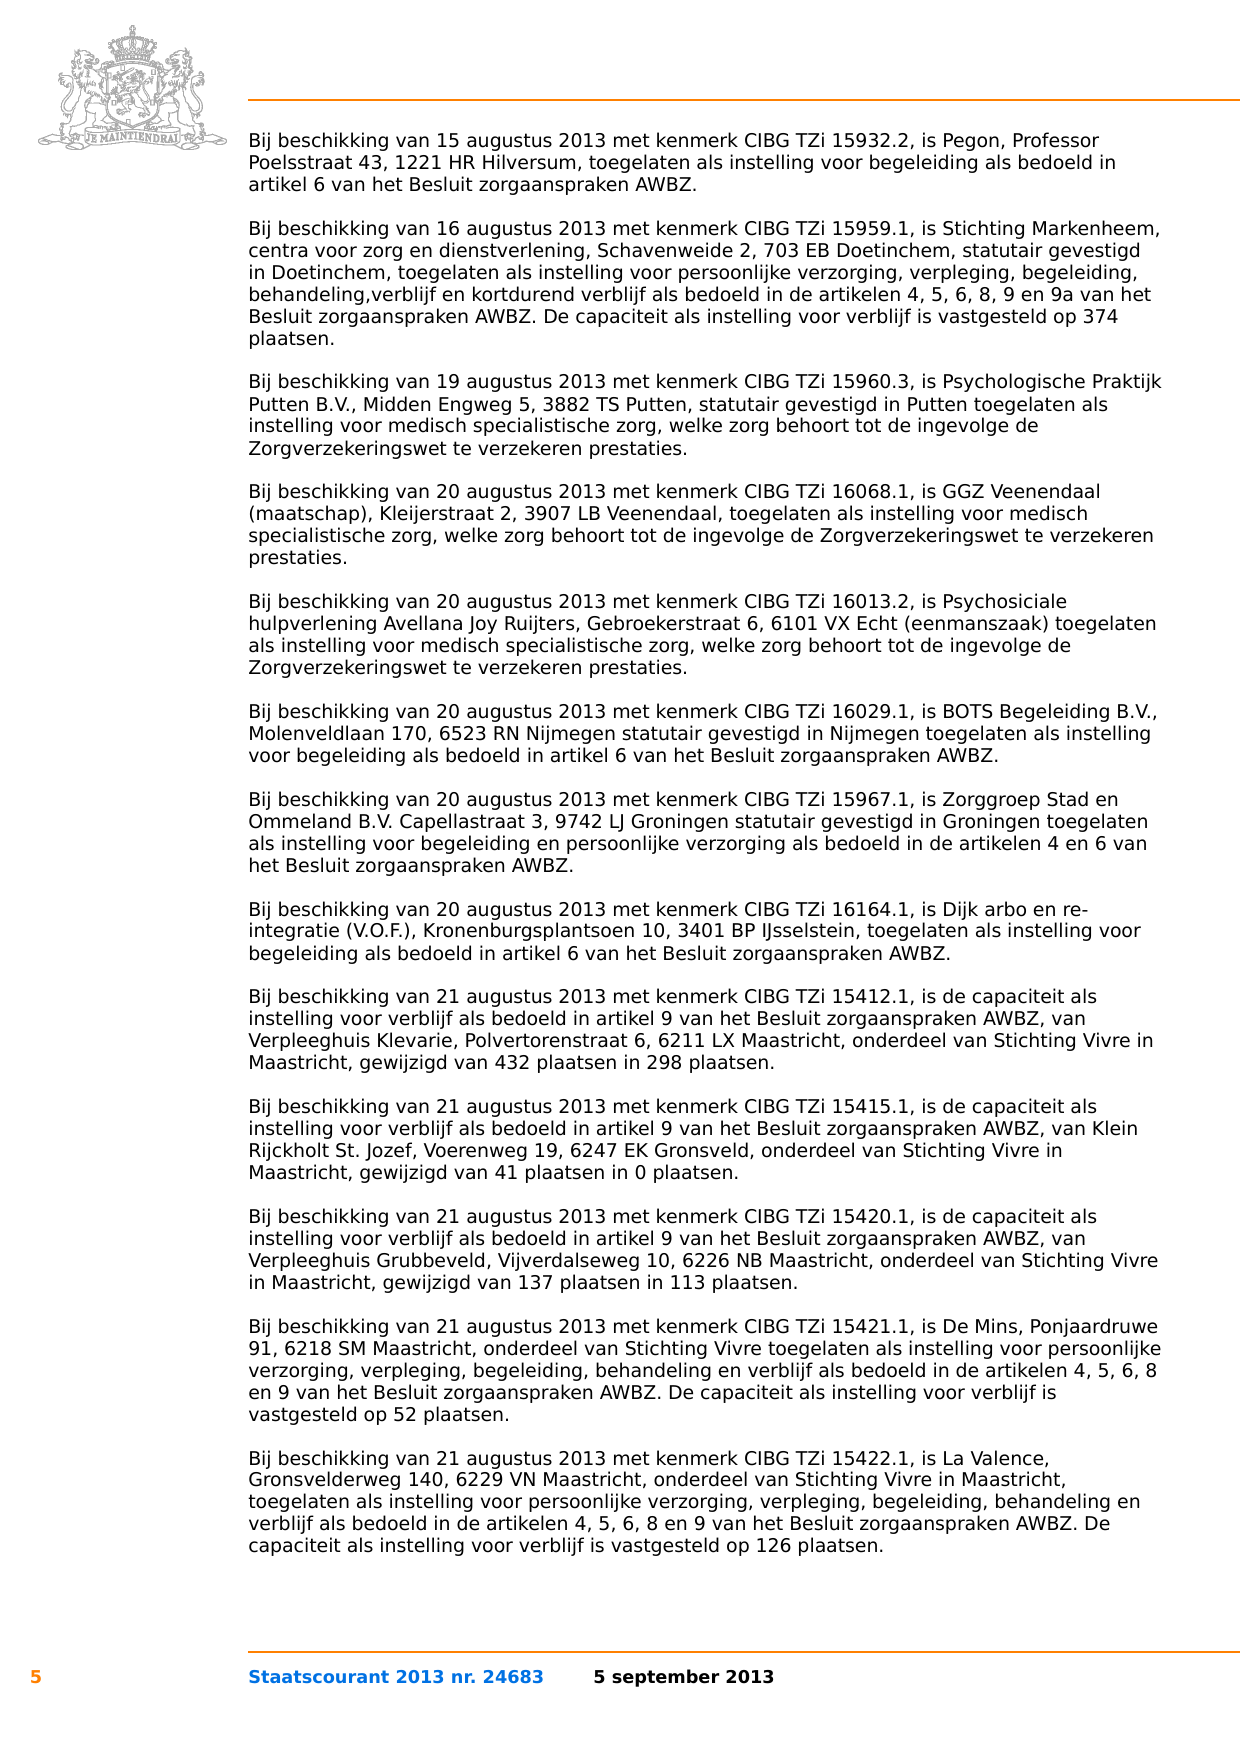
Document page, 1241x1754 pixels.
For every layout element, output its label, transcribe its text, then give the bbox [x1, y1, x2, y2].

text Bij beschikking van 21 augustus 2013 met kenmerk CIBG TZi 15420.1, is de capaciteit als instelling voor verblijf als bedoeld in artikel 9 van het Besluit zorgaanspraken AWBZ, van Verpleeghuis Grubbeveld, Vijverdalseweg 10, 6226 NB Maastricht, onderdeel van Stichting Vivre in Maastricht, gewijzigd van 137 plaatsen in 113 plaatsen. [248, 1206, 1163, 1294]
text Bij beschikking van 16 augustus 2013 met kenmerk CIBG TZi 15959.1, is Stichting Markenheem, centra voor zorg en dienstverlening, Schavenweide 2, 703 EB Doetinchem, statutair gevestigd in Doetinchem, toegelaten als instelling voor persoonlijke verzorging, verpleging, begeleiding, behandeling,verblijf en kortdurend verblijf als bedoeld in de artikelen 4, 5, 6, 8, 9 en 9a van het Besluit zorgaanspraken AWBZ. De capaciteit als instelling voor verblijf is vastgesteld op 374 plaatsen. [248, 218, 1163, 349]
text Bij beschikking van 21 augustus 2013 met kenmerk CIBG TZi 15422.1, is La Valence, Gronsvelderweg 140, 6229 VN Maastricht, onderdeel van Stichting Vivre in Maastricht, toegelaten als instelling voor persoonlijke verzorging, verpleging, begeleiding, behandeling en verblijf als bedoeld in de artikelen 4, 5, 6, 8 en 9 van het Besluit zorgaanspraken AWBZ. De capaciteit als instelling voor verblijf is vastgesteld op 126 plaatsen. [248, 1447, 1163, 1557]
text Bij beschikking van 21 augustus 2013 met kenmerk CIBG TZi 15412.1, is de capaciteit als instelling voor verblijf als bedoeld in artikel 9 van het Besluit zorgaanspraken AWBZ, van Verpleeghuis Klevarie, Polvertorenstraat 6, 6211 LX Maastricht, onderdeel van Stichting Vivre in Maastricht, gewijzigd van 432 plaatsen in 298 plaatsen. [248, 986, 1163, 1074]
text Bij beschikking van 21 augustus 2013 met kenmerk CIBG TZi 15421.1, is De Mins, Ponjaardruwe 91, 6218 SM Maastricht, onderdeel van Stichting Vivre toegelaten als instelling voor persoonlijke verzorging, verpleging, begeleiding, behandeling en verblijf als bedoeld in de artikelen 4, 5, 6, 8 en 9 van het Besluit zorgaanspraken AWBZ. De capaciteit als instelling voor verblijf is vastgesteld op 52 plaatsen. [248, 1316, 1163, 1426]
text Bij beschikking van 20 augustus 2013 met kenmerk CIBG TZi 16068.1, is GGZ Veenendaal (maatschap), Kleijerstraat 2, 3907 LB Veenendaal, toegelaten als instelling voor medisch specialistische zorg, welke zorg behoort tot de ingevolge de Zorgverzekeringswet te verzekeren prestaties. [248, 481, 1163, 569]
text Bij beschikking van 15 augustus 2013 met kenmerk CIBG TZi 15932.2, is Pegon, Professor Poelsstraat 43, 1221 HR Hilversum, toegelaten als instelling voor begeleiding als bedoeld in artikel 6 van het Besluit zorgaanspraken AWBZ. [248, 130, 1163, 196]
text Bij beschikking van 20 augustus 2013 met kenmerk CIBG TZi 16164.1, is Dijk arbo en re-integratie (V.O.F.), Kronenburgsplantsoen 10, 3401 BP IJsselstein, toegelaten als instelling voor begeleiding als bedoeld in artikel 6 van het Besluit zorgaanspraken AWBZ. [248, 898, 1163, 964]
picture [38, 25, 227, 150]
text Bij beschikking van 19 augustus 2013 met kenmerk CIBG TZi 15960.3, is Psychologische Praktijk Putten B.V., Midden Engweg 5, 3882 TS Putten, statutair gevestigd in Putten toegelaten als instelling voor medisch specialistische zorg, welke zorg behoort tot de ingevolge de Zorgverzekeringswet te verzekeren prestaties. [248, 371, 1163, 459]
text Bij beschikking van 20 augustus 2013 met kenmerk CIBG TZi 16013.2, is Psychosiciale hulpverlening Avellana Joy Ruijters, Gebroekerstraat 6, 6101 VX Echt (eenmanszaak) toegelaten als instelling voor medisch specialistische zorg, welke zorg behoort tot de ingevolge de Zorgverzekeringswet te verzekeren prestaties. [248, 591, 1163, 679]
text Bij beschikking van 21 augustus 2013 met kenmerk CIBG TZi 15415.1, is de capaciteit als instelling voor verblijf als bedoeld in artikel 9 van het Besluit zorgaanspraken AWBZ, van Klein Rijckholt St. Jozef, Voerenweg 19, 6247 EK Gronsveld, onderdeel van Stichting Vivre in Maastricht, gewijzigd van 41 plaatsen in 0 plaatsen. [248, 1096, 1163, 1184]
text Bij beschikking van 20 augustus 2013 met kenmerk CIBG TZi 15967.1, is Zorggroep Stad en Ommeland B.V. Capellastraat 3, 9742 LJ Groningen statutair gevestigd in Groningen toegelaten als instelling voor begeleiding en persoonlijke verzorging als bedoeld in de artikelen 4 en 6 van het Besluit zorgaanspraken AWBZ. [248, 789, 1163, 877]
text Bij beschikking van 20 augustus 2013 met kenmerk CIBG TZi 16029.1, is BOTS Begeleiding B.V., Molenveldlaan 170, 6523 RN Nijmegen statutair gevestigd in Nijmegen toegelaten als instelling voor begeleiding als bedoeld in artikel 6 van het Besluit zorgaanspraken AWBZ. [248, 701, 1163, 767]
